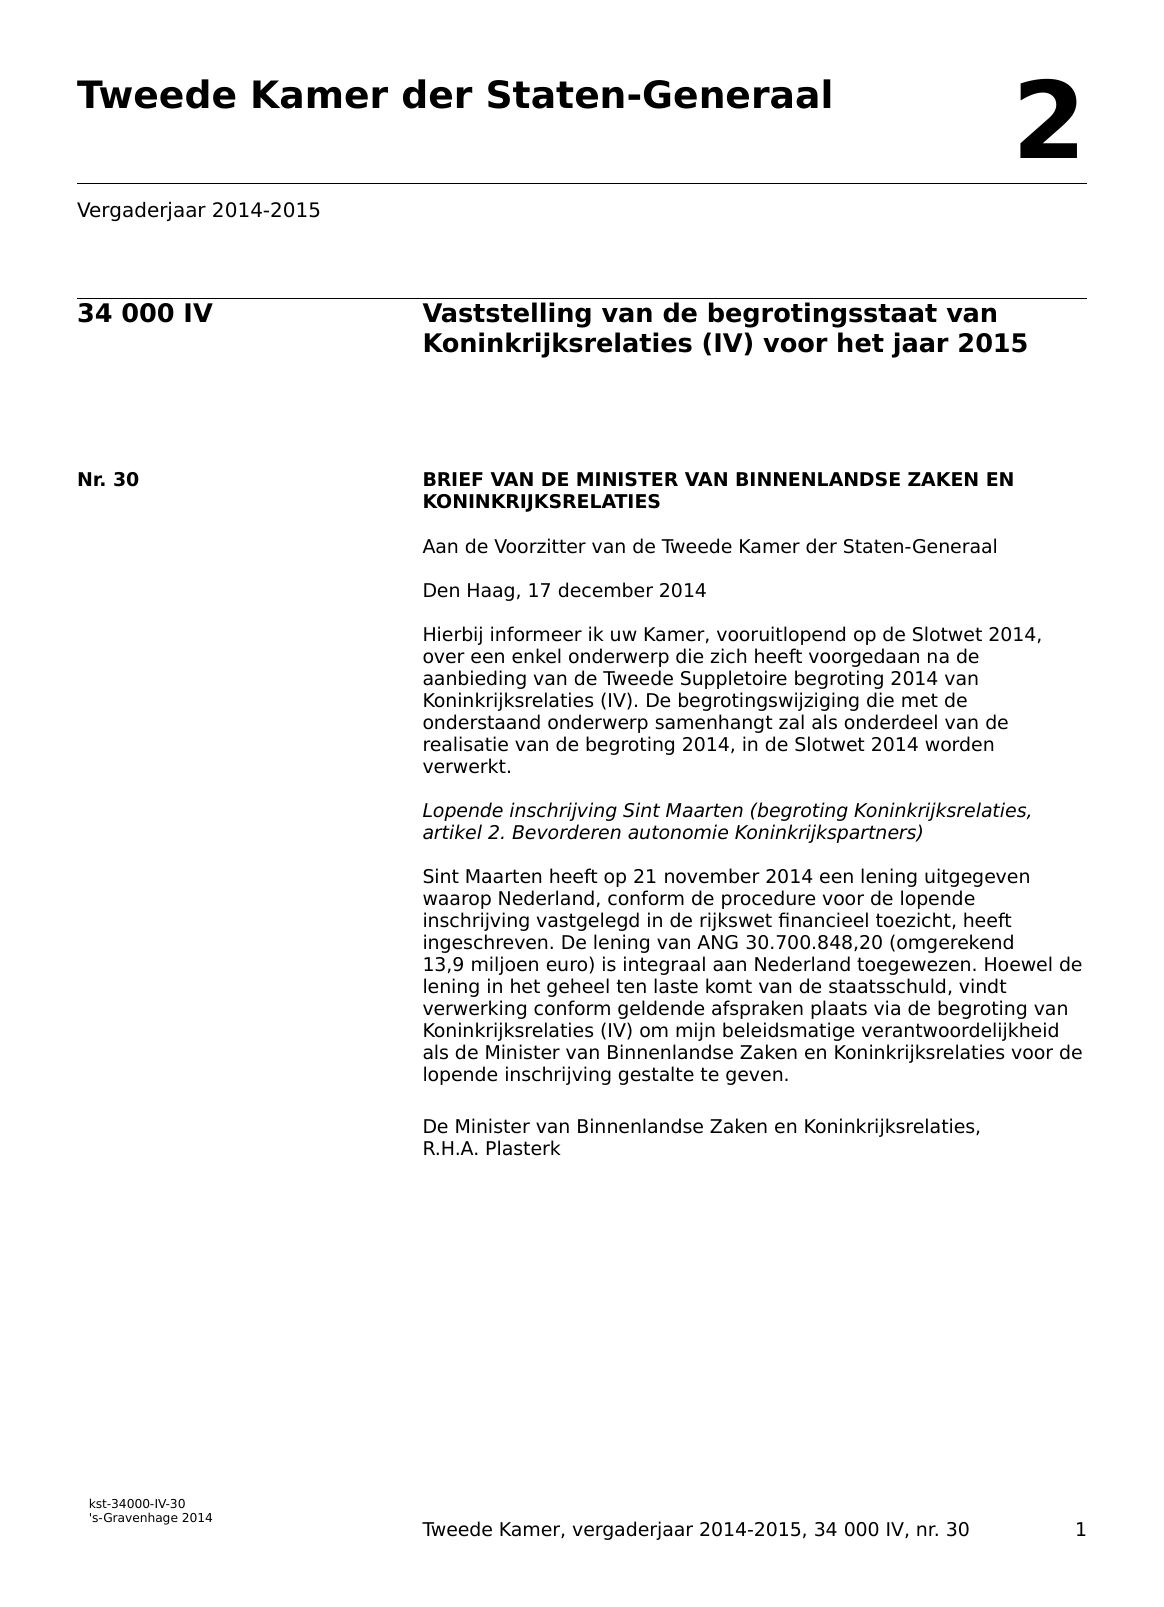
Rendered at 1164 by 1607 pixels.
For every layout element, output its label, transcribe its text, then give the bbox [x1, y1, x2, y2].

subtitle 34 000 IV Vaststelling van de begrotingsstaat van Koninkrijksrelaties (IV) voor het jaar 2015 [77, 299, 1087, 358]
text Den Haag, 17 december 2014 [422, 580, 1087, 602]
text kst-34000-IV-30 [88, 1497, 323, 1511]
table_cell Vergaderjaar 2014-2015 [77, 184, 1087, 298]
table_header Tweede Kamer der Staten-Generaal [77, 59, 886, 183]
text De Minister van Binnenlandse Zaken en Koninkrijksrelaties, R.H.A. Plasterk [422, 1116, 1087, 1160]
subtitle Nr. 30 BRIEF VAN DE MINISTER VAN BINNENLANDSE ZAKEN EN KONINKRIJKSRELATIES [77, 469, 1087, 513]
text 's-Gravenhage 2014 [88, 1511, 323, 1525]
text Sint Maarten heeft op 21 november 2014 een lening uitgegeven waarop Nederland, conform de procedure voor de lopende inschrijving vastgelegd in de rijkswet financieel toezicht, heeft ingeschreven. De lening van ANG 30.700.848,20 (omgerekend 13,9 miljoen euro) is integraal aan Nederland toegewezen. Hoewel de lening in het geheel ten laste komt van de staatsschuld, vindt verwerking conform geldende afspraken plaats via de begroting van Koninkrijksrelaties (IV) om mijn beleidsmatige verantwoordelijkheid als de Minister van Binnenlandse Zaken en Koninkrijksrelaties voor de lopende inschrijving gestalte te geven. [422, 866, 1087, 1086]
text Hierbij informeer ik uw Kamer, vooruitlopend op de Slotwet 2014, over een enkel onderwerp die zich heeft voorgedaan na de aanbieding van de Tweede Suppletoire begroting 2014 van Koninkrijksrelaties (IV). De begrotingswijziging die met de onderstaand onderwerp samenhangt zal als onderdeel van de realisatie van de begroting 2014, in de Slotwet 2014 worden verwerkt. [422, 624, 1087, 778]
table_header 2 [886, 59, 1087, 183]
subtitle Lopende inschrijving Sint Maarten (begroting Koninkrijksrelaties, artikel 2. Bevorderen autonomie Koninkrijkspartners) [422, 800, 1087, 844]
text Aan de Voorzitter van de Tweede Kamer der Staten-Generaal [422, 536, 1087, 557]
